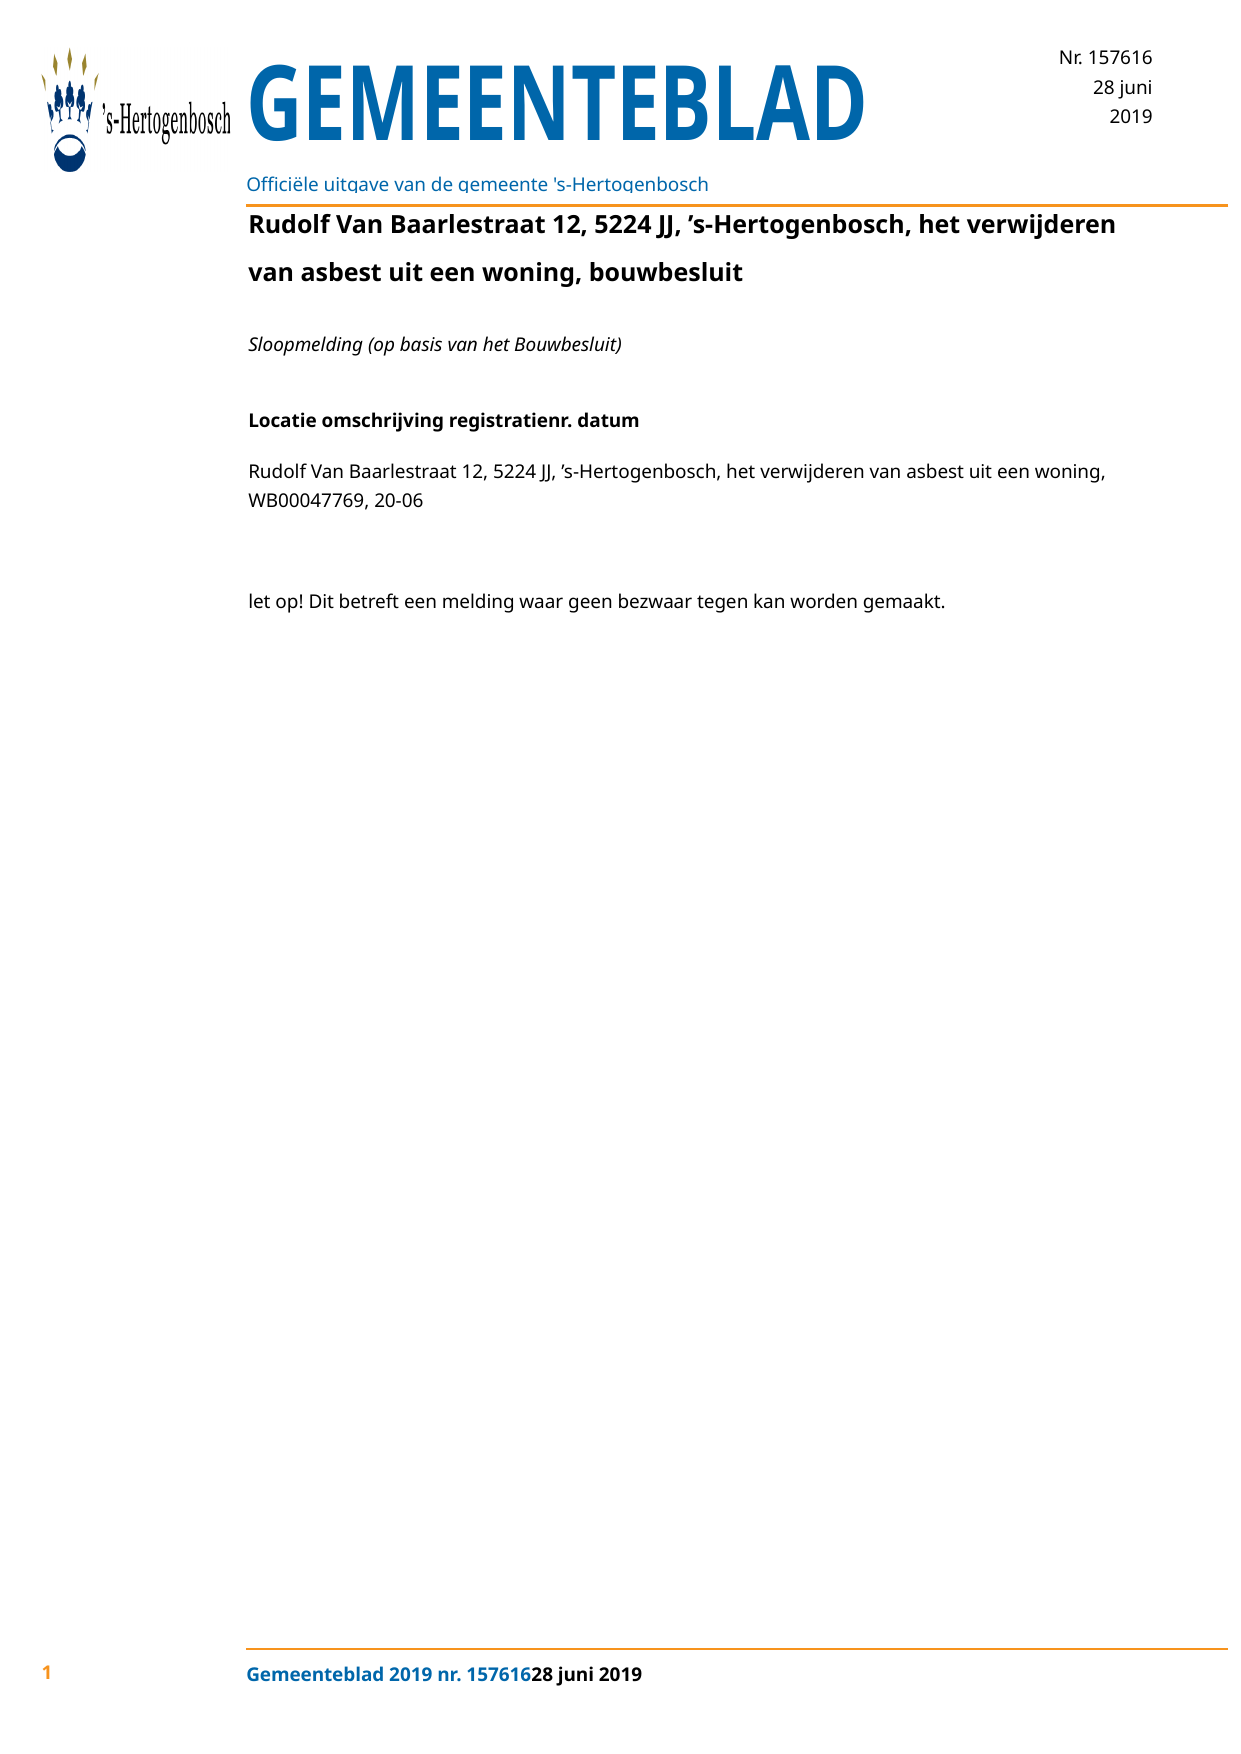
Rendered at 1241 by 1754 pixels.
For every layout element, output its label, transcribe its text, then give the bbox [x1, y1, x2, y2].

text Rudolf Van Baarlestraat 12, 5224 JJ, ’s-Hertogenbosch, het verwijderen van asbest uit een woning, bouwbesluit [248, 207, 1152, 288]
text Rudolf Van Baarlestraat 12, 5224 JJ, ’s-Hertogenbosch, het verwijderen van asbest uit een woning, WB00047769, 20-06 [248, 458, 1152, 513]
text Locatie omschrijving registratienr. datum [248, 408, 1152, 433]
text let op! Dit betreft een melding waar geen bezwaar tegen kan worden gemaakt. [248, 588, 1152, 614]
picture [41, 47, 231, 172]
text Sloopmelding (op basis van het Bouwbesluit) [248, 331, 1152, 357]
